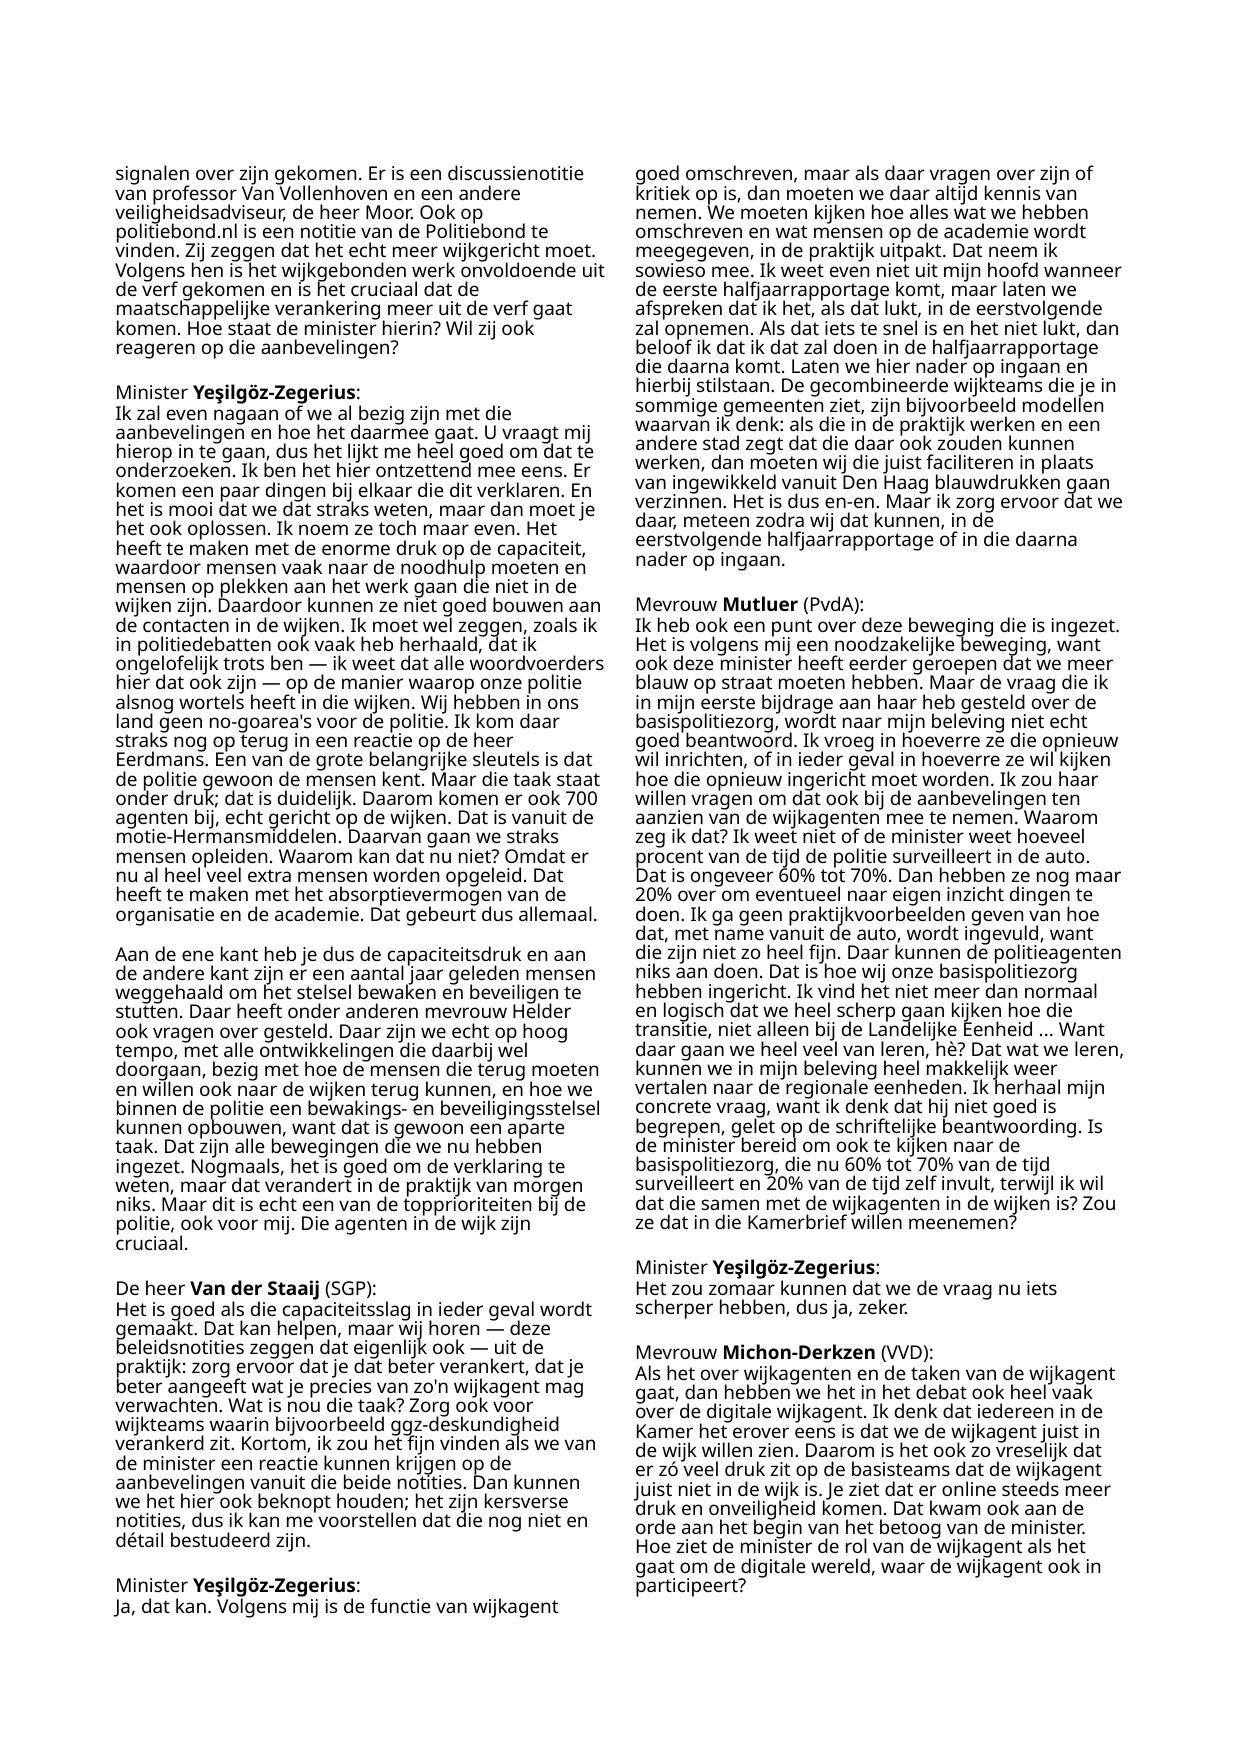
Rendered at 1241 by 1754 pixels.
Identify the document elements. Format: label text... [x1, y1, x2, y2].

text De heer Van der Staaij (SGP): [115, 1275, 605, 1301]
text goed omschreven, maar als daar vragen over zijn of kritiek op is, dan moeten we daar altijd kennis van nemen. We moeten kijken hoe alles wat we hebben omschreven en wat mensen op de academie wordt meegegeven, in de praktijk uitpakt. Dat neem ik sowieso mee. Ik weet even niet uit mijn hoofd wanneer de eerste halfjaarrapportage komt, maar laten we afspreken dat ik het, als dat lukt, in de eerstvolgende zal opnemen. Als dat iets te snel is en het niet lukt, dan beloof ik dat ik dat zal doen in de halfjaarrapportage die daarna komt. Laten we hier nader op ingaan en hierbij stilstaan. De gecombineerde wijkteams die je in sommige gemeenten ziet, zijn bijvoorbeeld modellen waarvan ik denk: als die in de praktijk werken en een andere stad zegt dat die daar ook zouden kunnen werken, dan moeten wij die juist faciliteren in plaats van ingewikkeld vanuit Den Haag blauwdrukken gaan verzinnen. Het is dus en-en. Maar ik zorg ervoor dat we daar, meteen zodra wij dat kunnen, in de eerstvolgende halfjaarrapportage of in die daarna nader op ingaan. [635, 165, 1125, 570]
text Minister Yeşilgöz-Zegerius: [115, 1572, 605, 1598]
text Ja, dat kan. Volgens mij is de functie van wijkagent [115, 1598, 605, 1617]
text Minister Yeşilgöz-Zegerius: [115, 379, 605, 404]
text Mevrouw Mutluer (PvdA): [635, 591, 1125, 617]
text Aan de ene kant heb je dus de capaciteitsdruk en aan de andere kant zijn er een aantal jaar geleden mensen weggehaald om het stelsel bewaken en beveiligen te stutten. Daar heeft onder anderen mevrouw Helder ook vragen over gesteld. Daar zijn we echt op hoog tempo, met alle ontwikkelingen die daarbij wel doorgaan, bezig met hoe de mensen die terug moeten en willen ook naar de wijken terug kunnen, en hoe we binnen de politie een bewakings- en beveiligingsstelsel kunnen opbouwen, want dat is gewoon een aparte taak. Dat zijn alle bewegingen die we nu hebben ingezet. Nogmaals, het is goed om de verklaring te weten, maar dat verandert in de praktijk van morgen niks. Maar dit is echt een van de topprioriteiten bij de politie, ook voor mij. Die agenten in de wijk zijn cruciaal. [115, 946, 605, 1254]
text Als het over wijkagenten en de taken van de wijkagent gaat, dan hebben we het in het debat ook heel vaak over de digitale wijkagent. Ik denk dat iedereen in de Kamer het erover eens is dat we de wijkagent juist in de wijk willen zien. Daarom is het ook zo vreselijk dat er zó veel druk zit op de basisteams dat de wijkagent juist niet in de wijk is. Je ziet dat er online steeds meer druk en onveiligheid komen. Dat kwam ook aan de orde aan het begin van het betoog van de minister. Hoe ziet de minister de rol van de wijkagent als het gaat om de digitale wereld, waar de wijkagent ook in participeert? [635, 1365, 1125, 1596]
text Ik heb ook een punt over deze beweging die is ingezet. Het is volgens mij een noodzakelijke beweging, want ook deze minister heeft eerder geroepen dat we meer blauw op straat moeten hebben. Maar de vraag die ik in mijn eerste bijdrage aan haar heb gesteld over de basispolitiezorg, wordt naar mijn beleving niet echt goed beantwoord. Ik vroeg in hoeverre ze die opnieuw wil inrichten, of in ieder geval in hoeverre ze wil kijken hoe die opnieuw ingericht moet worden. Ik zou haar willen vragen om dat ook bij de aanbevelingen ten aanzien van de wijkagenten mee te nemen. Waarom zeg ik dat? Ik weet niet of de minister weet hoeveel procent van de tijd de politie surveilleert in de auto. Dat is ongeveer 60% tot 70%. Dan hebben ze nog maar 20% over om eventueel naar eigen inzicht dingen te doen. Ik ga geen praktijkvoorbeelden geven van hoe dat, met name vanuit de auto, wordt ingevuld, want die zijn niet zo heel fijn. Daar kunnen de politieagenten niks aan doen. Dat is hoe wij onze basispolitiezorg hebben ingericht. Ik vind het niet meer dan normaal en logisch dat we heel scherp gaan kijken hoe die transitie, niet alleen bij de Landelijke Eenheid ... Want daar gaan we heel veel van leren, hè? Dat wat we leren, kunnen we in mijn beleving heel makkelijk weer vertalen naar de regionale eenheden. Ik herhaal mijn concrete vraag, want ik denk dat hij niet goed is begrepen, gelet op de schriftelijke beantwoording. Is de minister bereid om ook te kijken naar de basispolitiezorg, die nu 60% tot 70% van de tijd surveilleert en 20% van de tijd zelf invult, terwijl ik wil dat die samen met de wijkagenten in de wijken is? Zou ze dat in die Kamerbrief willen meenemen? [635, 617, 1125, 1233]
text Mevrouw Michon-Derkzen (VVD): [635, 1339, 1125, 1365]
text Minister Yeşilgöz-Zegerius: [635, 1254, 1125, 1280]
text signalen over zijn gekomen. Er is een discussienotitie van professor Van Vollenhoven en een andere veiligheidsadviseur, de heer Moor. Ook op politiebond.nl is een notitie van de Politiebond te vinden. Zij zeggen dat het echt meer wijkgericht moet. Volgens hen is het wijkgebonden werk onvoldoende uit de verf gekomen en is het cruciaal dat de maatschappelijke verankering meer uit de verf gaat komen. Hoe staat de minister hierin? Wil zij ook reageren op die aanbevelingen? [115, 165, 605, 358]
text Het zou zomaar kunnen dat we de vraag nu iets scherper hebben, dus ja, zeker. [635, 1280, 1125, 1318]
text Ik zal even nagaan of we al bezig zijn met die aanbevelingen en hoe het daarmee gaat. U vraagt mij hierop in te gaan, dus het lijkt me heel goed om dat te onderzoeken. Ik ben het hier ontzettend mee eens. Er komen een paar dingen bij elkaar die dit verklaren. En het is mooi dat we dat straks weten, maar dan moet je het ook oplossen. Ik noem ze toch maar even. Het heeft te maken met de enorme druk op de capaciteit, waardoor mensen vaak naar de noodhulp moeten en mensen op plekken aan het werk gaan die niet in de wijken zijn. Daardoor kunnen ze niet goed bouwen aan de contacten in de wijken. Ik moet wel zeggen, zoals ik in politiedebatten ook vaak heb herhaald, dat ik ongelofelijk trots ben — ik weet dat alle woordvoerders hier dat ook zijn — op de manier waarop onze politie alsnog wortels heeft in die wijken. Wij hebben in ons land geen no-goarea's voor de politie. Ik kom daar straks nog op terug in een reactie op de heer Eerdmans. Een van de grote belangrijke sleutels is dat de politie gewoon de mensen kent. Maar die taak staat onder druk; dat is duidelijk. Daarom komen er ook 700 agenten bij, echt gericht op de wijken. Dat is vanuit de motie-Hermansmiddelen. Daarvan gaan we straks mensen opleiden. Waarom kan dat nu niet? Omdat er nu al heel veel extra mensen worden opgeleid. Dat heeft te maken met het absorptievermogen van de organisatie en de academie. Dat gebeurt dus allemaal. [115, 404, 605, 925]
text Het is goed als die capaciteitsslag in ieder geval wordt gemaakt. Dat kan helpen, maar wij horen — deze beleidsnotities zeggen dat eigenlijk ook — uit de praktijk: zorg ervoor dat je dat beter verankert, dat je beter aangeeft wat je precies van zo'n wijkagent mag verwachten. Wat is nou die taak? Zorg ook voor wijkteams waarin bijvoorbeeld ggz-deskundigheid verankerd zit. Kortom, ik zou het fijn vinden als we van de minister een reactie kunnen krijgen op de aanbevelingen vanuit die beide notities. Dan kunnen we het hier ook beknopt houden; het zijn kersverse notities, dus ik kan me voorstellen dat die nog niet en détail bestudeerd zijn. [115, 1301, 605, 1551]
